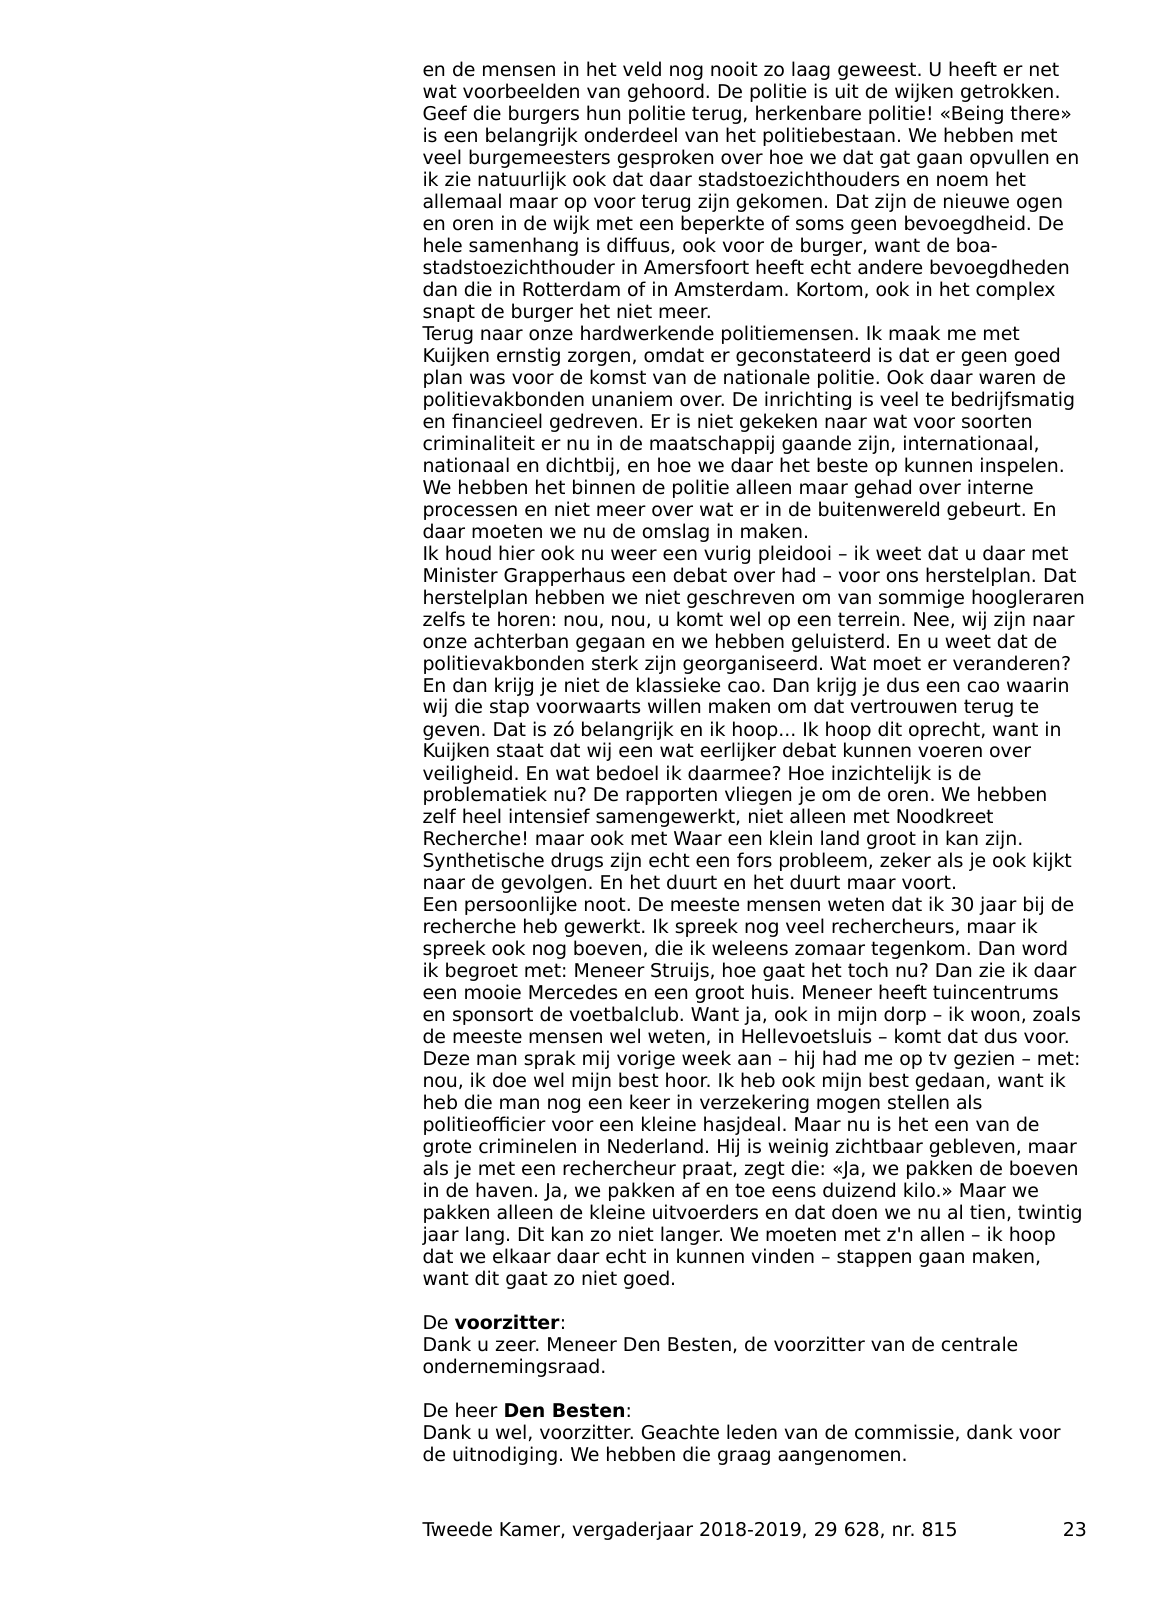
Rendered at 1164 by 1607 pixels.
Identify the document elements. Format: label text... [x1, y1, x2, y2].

text De heer Den Besten: [422, 1400, 1087, 1422]
text en de mensen in het veld nog nooit zo laag geweest. U heeft er net wat voorbeelden van gehoord. De politie is uit de wijken getrokken. Geef die burgers hun politie terug, herkenbare politie! «Being there» is een belangrijk onderdeel van het politiebestaan. We hebben met veel burgemeesters gesproken over hoe we dat gat gaan opvullen en ik zie natuurlijk ook dat daar stadstoezichthouders en noem het allemaal maar op voor terug zijn gekomen. Dat zijn de nieuwe ogen en oren in de wijk met een beperkte of soms geen bevoegdheid. De hele samenhang is diffuus, ook voor de burger, want de boa-stadstoezichthouder in Amersfoort heeft echt andere bevoegdheden dan die in Rotterdam of in Amsterdam. Kortom, ook in het complex snapt de burger het niet meer. [422, 59, 1087, 323]
text Terug naar onze hardwerkende politiemensen. Ik maak me met Kuijken ernstig zorgen, omdat er geconstateerd is dat er geen goed plan was voor de komst van de nationale politie. Ook daar waren de politievakbonden unaniem over. De inrichting is veel te bedrijfsmatig en financieel gedreven. Er is niet gekeken naar wat voor soorten criminaliteit er nu in de maatschappij gaande zijn, internationaal, nationaal en dichtbij, en hoe we daar het beste op kunnen inspelen. We hebben het binnen de politie alleen maar gehad over interne processen en niet meer over wat er in de buitenwereld gebeurt. En daar moeten we nu de omslag in maken. [422, 323, 1087, 543]
text Dank u zeer. Meneer Den Besten, de voorzitter van de centrale ondernemingsraad. [422, 1334, 1087, 1378]
text Ik houd hier ook nu weer een vurig pleidooi – ik weet dat u daar met Minister Grapperhaus een debat over had – voor ons herstelplan. Dat herstelplan hebben we niet geschreven om van sommige hoogleraren zelfs te horen: nou, nou, u komt wel op een terrein. Nee, wij zijn naar onze achterban gegaan en we hebben geluisterd. En u weet dat de politievakbonden sterk zijn georganiseerd. Wat moet er veranderen? En dan krijg je niet de klassieke cao. Dan krijg je dus een cao waarin wij die stap voorwaarts willen maken om dat vertrouwen terug te geven. Dat is zó belangrijk en ik hoop... Ik hoop dit oprecht, want in Kuijken staat dat wij een wat eerlijker debat kunnen voeren over veiligheid. En wat bedoel ik daarmee? Hoe inzichtelijk is de problematiek nu? De rapporten vliegen je om de oren. We hebben zelf heel intensief samengewerkt, niet alleen met Noodkreet Recherche! maar ook met Waar een klein land groot in kan zijn. Synthetische drugs zijn echt een fors probleem, zeker als je ook kijkt naar de gevolgen. En het duurt en het duurt maar voort. [422, 543, 1087, 894]
text De voorzitter: [422, 1312, 1087, 1334]
text Een persoonlijke noot. De meeste mensen weten dat ik 30 jaar bij de recherche heb gewerkt. Ik spreek nog veel rechercheurs, maar ik spreek ook nog boeven, die ik weleens zomaar tegenkom. Dan word ik begroet met: Meneer Struijs, hoe gaat het toch nu? Dan zie ik daar een mooie Mercedes en een groot huis. Meneer heeft tuincentrums en sponsort de voetbalclub. Want ja, ook in mijn dorp – ik woon, zoals de meeste mensen wel weten, in Hellevoetsluis – komt dat dus voor. Deze man sprak mij vorige week aan – hij had me op tv gezien – met: nou, ik doe wel mijn best hoor. Ik heb ook mijn best gedaan, want ik heb die man nog een keer in verzekering mogen stellen als politieofficier voor een kleine hasjdeal. Maar nu is het een van de grote criminelen in Nederland. Hij is weinig zichtbaar gebleven, maar als je met een rechercheur praat, zegt die: «Ja, we pakken de boeven in de haven. Ja, we pakken af en toe eens duizend kilo.» Maar we pakken alleen de kleine uitvoerders en dat doen we nu al tien, twintig jaar lang. Dit kan zo niet langer. We moeten met z'n allen – ik hoop dat we elkaar daar echt in kunnen vinden – stappen gaan maken, want dit gaat zo niet goed. [422, 894, 1087, 1290]
text Dank u wel, voorzitter. Geachte leden van de commissie, dank voor de uitnodiging. We hebben die graag aangenomen. [422, 1422, 1087, 1466]
